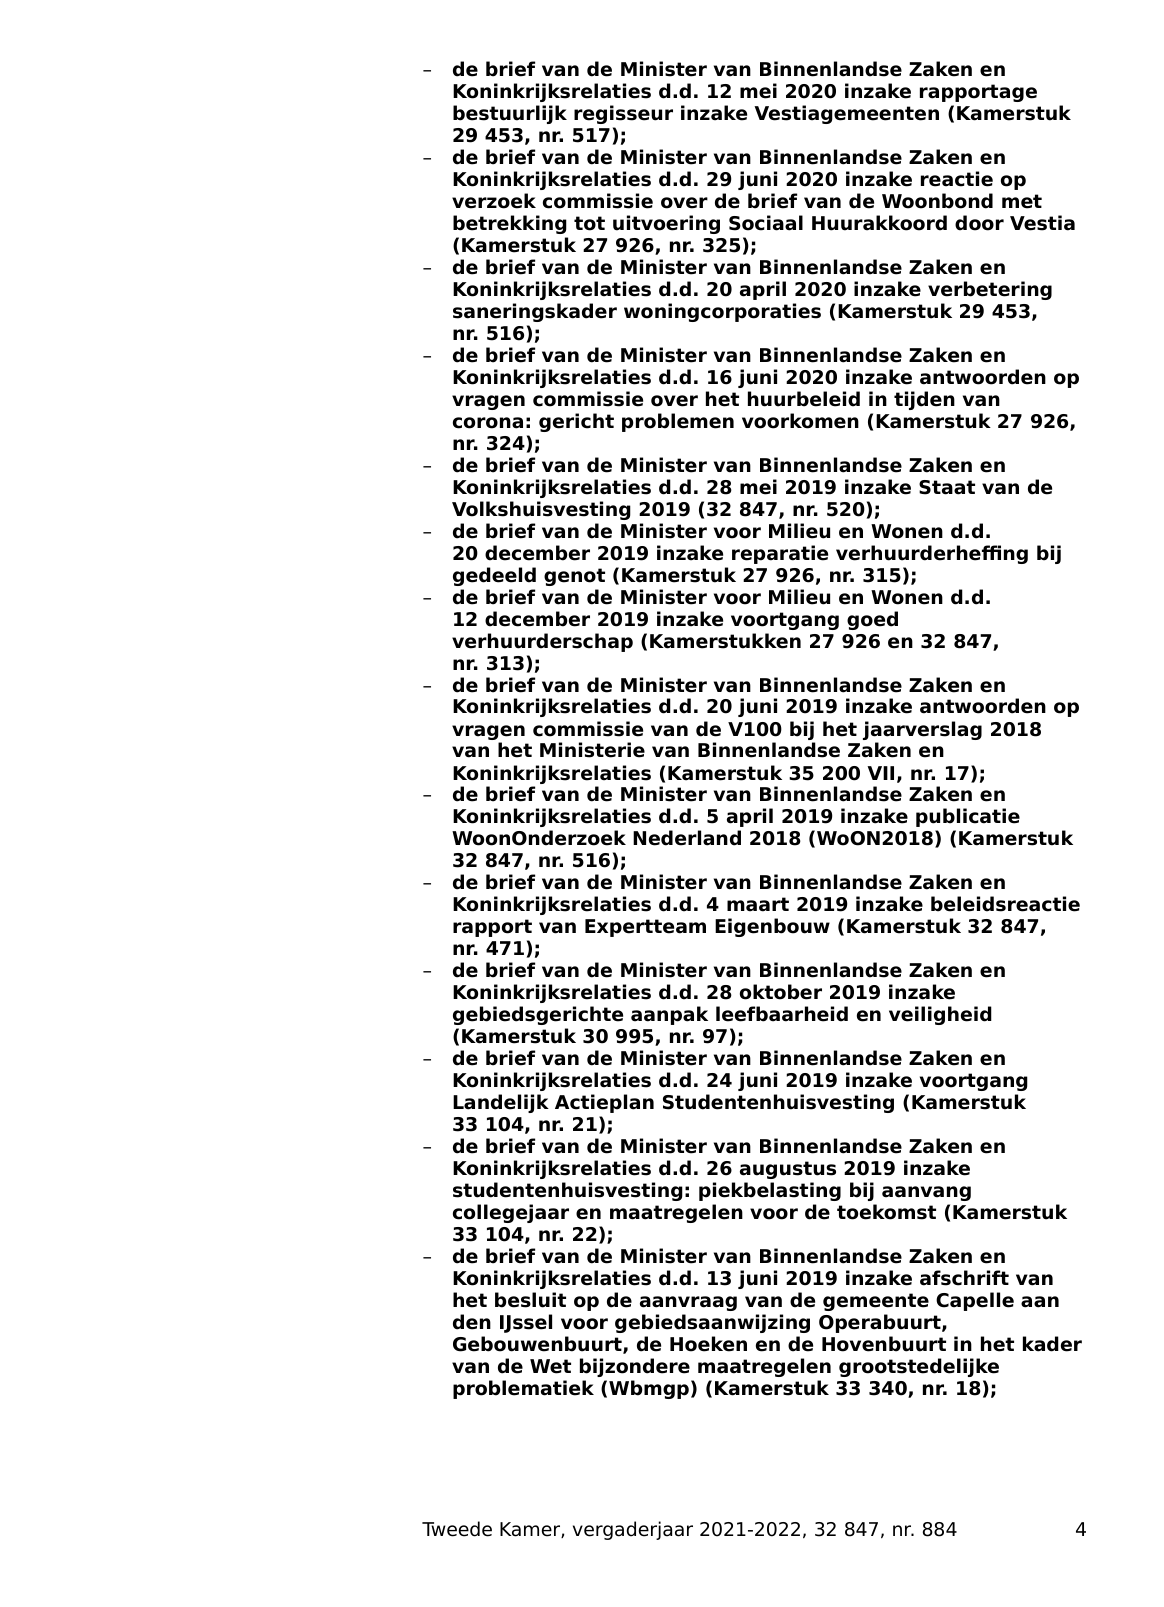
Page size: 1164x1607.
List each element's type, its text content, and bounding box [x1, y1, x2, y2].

text – de brief van de Minister voor Milieu en Wonen d.d. 12 december 2019 inzake voortgang goed verhuurderschap (Kamerstukken 27 926 en 32 847, nr. 313); [422, 587, 1087, 674]
text – de brief van de Minister voor Milieu en Wonen d.d. 20 december 2019 inzake reparatie verhuurderheffing bij gedeeld genot (Kamerstuk 27 926, nr. 315); [422, 521, 1087, 587]
text – de brief van de Minister van Binnenlandse Zaken en Koninkrijksrelaties d.d. 28 oktober 2019 inzake gebiedsgerichte aanpak leefbaarheid en veiligheid (Kamerstuk 30 995, nr. 97); [422, 960, 1087, 1048]
text – de brief van de Minister van Binnenlandse Zaken en Koninkrijksrelaties d.d. 13 juni 2019 inzake afschrift van het besluit op de aanvraag van de gemeente Capelle aan den IJssel voor gebiedsaanwijzing Operabuurt, Gebouwenbuurt, de Hoeken en de Hovenbuurt in het kader van de Wet bijzondere maatregelen grootstedelijke problematiek (Wbmgp) (Kamerstuk 33 340, nr. 18); [422, 1246, 1087, 1400]
text – de brief van de Minister van Binnenlandse Zaken en Koninkrijksrelaties d.d. 16 juni 2020 inzake antwoorden op vragen commissie over het huurbeleid in tijden van corona: gericht problemen voorkomen (Kamerstuk 27 926, nr. 324); [422, 345, 1087, 455]
text – de brief van de Minister van Binnenlandse Zaken en Koninkrijksrelaties d.d. 26 augustus 2019 inzake studentenhuisvesting: piekbelasting bij aanvang collegejaar en maatregelen voor de toekomst (Kamerstuk 33 104, nr. 22); [422, 1136, 1087, 1246]
text – de brief van de Minister van Binnenlandse Zaken en Koninkrijksrelaties d.d. 29 juni 2020 inzake reactie op verzoek commissie over de brief van de Woonbond met betrekking tot uitvoering Sociaal Huurakkoord door Vestia (Kamerstuk 27 926, nr. 325); [422, 147, 1087, 257]
text – de brief van de Minister van Binnenlandse Zaken en Koninkrijksrelaties d.d. 20 april 2020 inzake verbetering saneringskader woningcorporaties (Kamerstuk 29 453, nr. 516); [422, 257, 1087, 345]
text – de brief van de Minister van Binnenlandse Zaken en Koninkrijksrelaties d.d. 20 juni 2019 inzake antwoorden op vragen commissie van de V100 bij het jaarverslag 2018 van het Ministerie van Binnenlandse Zaken en Koninkrijksrelaties (Kamerstuk 35 200 VII, nr. 17); [422, 674, 1087, 784]
text – de brief van de Minister van Binnenlandse Zaken en Koninkrijksrelaties d.d. 4 maart 2019 inzake beleidsreactie rapport van Expertteam Eigenbouw (Kamerstuk 32 847, nr. 471); [422, 872, 1087, 960]
text – de brief van de Minister van Binnenlandse Zaken en Koninkrijksrelaties d.d. 28 mei 2019 inzake Staat van de Volkshuisvesting 2019 (32 847, nr. 520); [422, 455, 1087, 521]
text – de brief van de Minister van Binnenlandse Zaken en Koninkrijksrelaties d.d. 12 mei 2020 inzake rapportage bestuurlijk regisseur inzake Vestiagemeenten (Kamerstuk 29 453, nr. 517); [422, 59, 1087, 147]
text – de brief van de Minister van Binnenlandse Zaken en Koninkrijksrelaties d.d. 24 juni 2019 inzake voortgang Landelijk Actieplan Studentenhuisvesting (Kamerstuk 33 104, nr. 21); [422, 1048, 1087, 1136]
text – de brief van de Minister van Binnenlandse Zaken en Koninkrijksrelaties d.d. 5 april 2019 inzake publicatie WoonOnderzoek Nederland 2018 (WoON2018) (Kamerstuk 32 847, nr. 516); [422, 784, 1087, 872]
